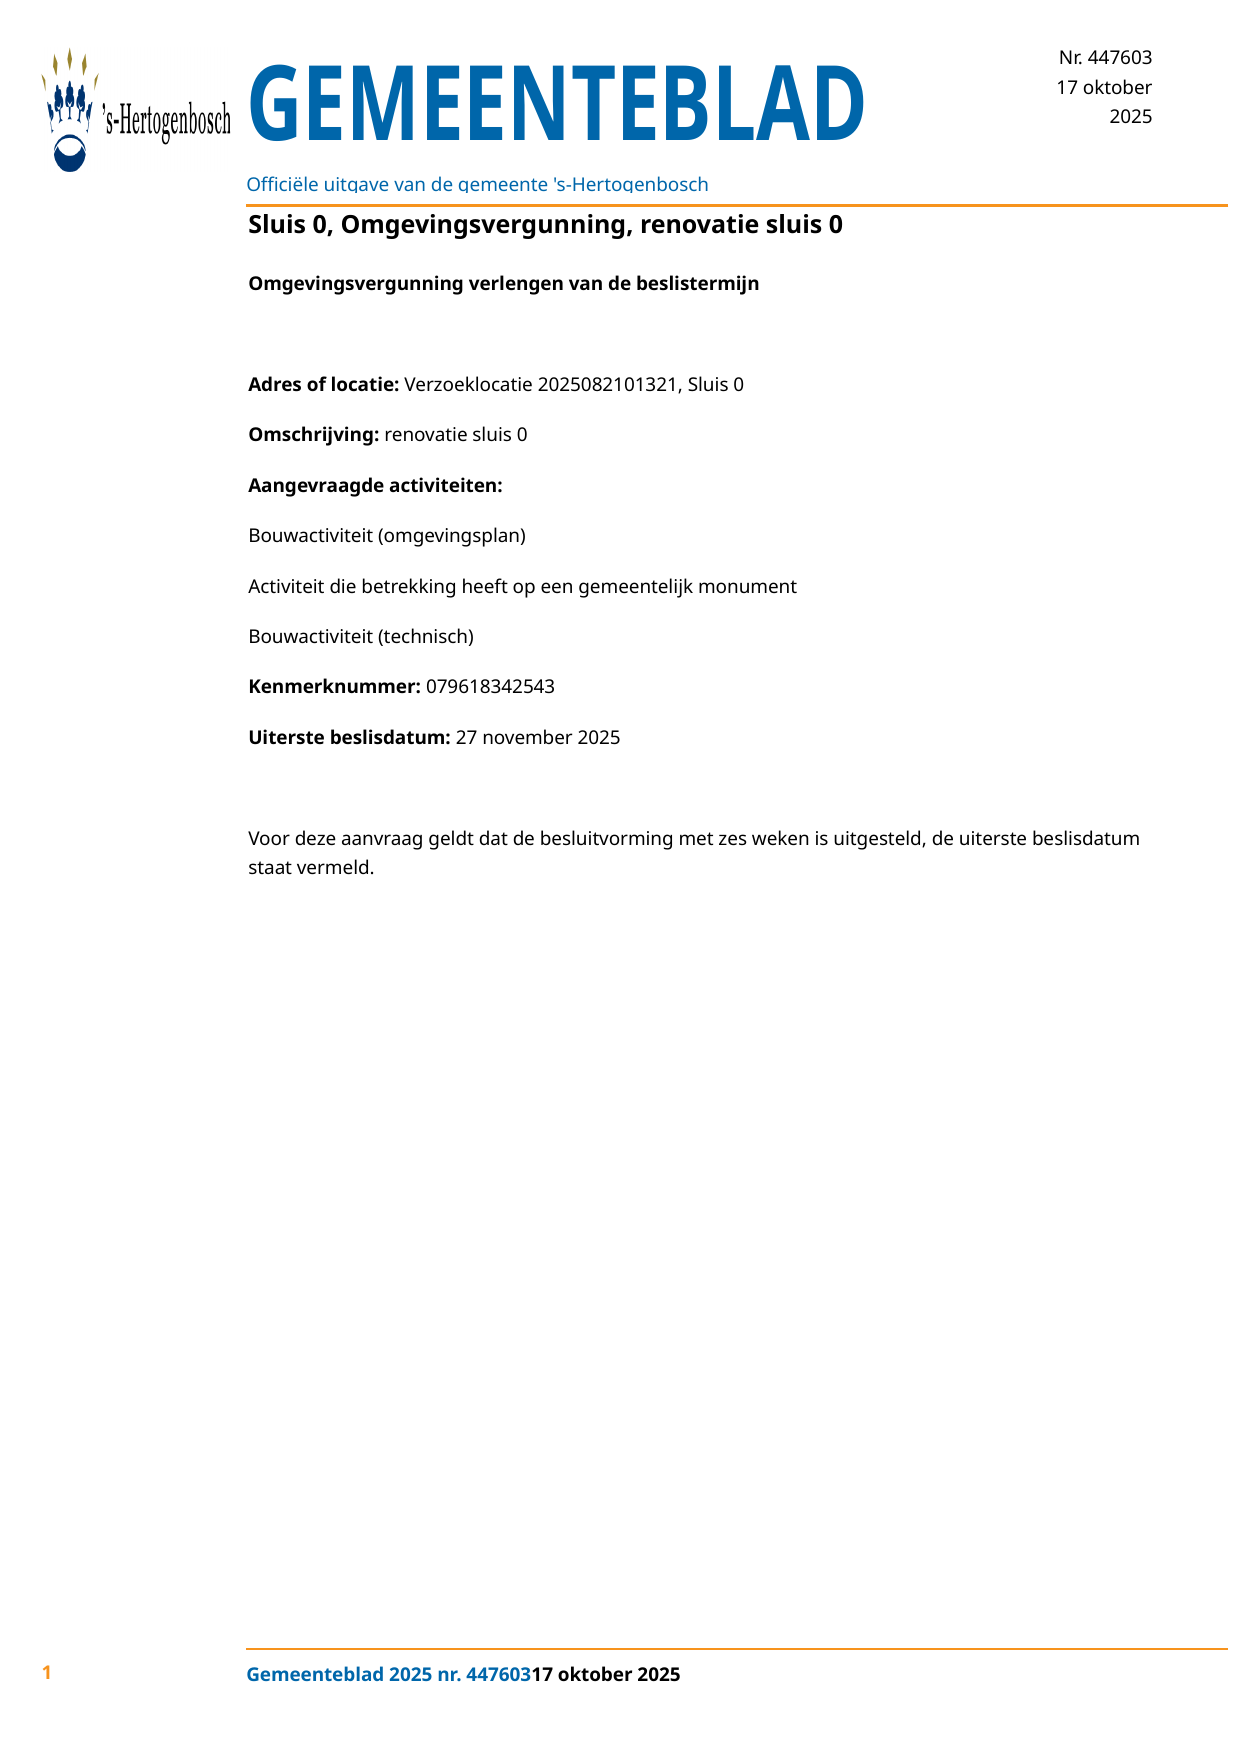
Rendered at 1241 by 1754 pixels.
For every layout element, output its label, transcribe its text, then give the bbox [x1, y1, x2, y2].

text Voor deze aanvraag geldt dat de besluitvorming met zes weken is uitgesteld, de uiterste beslisdatum staat vermeld. [248, 825, 1152, 880]
text Bouwactiviteit (technisch) [248, 623, 1152, 649]
text Omgevingsvergunning verlengen van de beslistermijn [248, 270, 1152, 296]
text Bouwactiviteit (omgevingsplan) [248, 522, 1152, 548]
text Activiteit die betrekking heeft op een gemeentelijk monument [248, 573, 1152, 598]
text Adres of locatie: Verzoeklocatie 2025082101321, Sluis 0 [248, 371, 1152, 397]
text Kenmerknummer: 079618342543 [248, 674, 1152, 699]
text Uiterste beslisdatum: 27 november 2025 [248, 724, 1152, 750]
picture [41, 47, 231, 172]
text Omschrijving: renovatie sluis 0 [248, 422, 1152, 447]
text Sluis 0, Omgevingsvergunning, renovatie sluis 0 [248, 207, 1152, 241]
text Aangevraagde activiteiten: [248, 472, 1152, 498]
